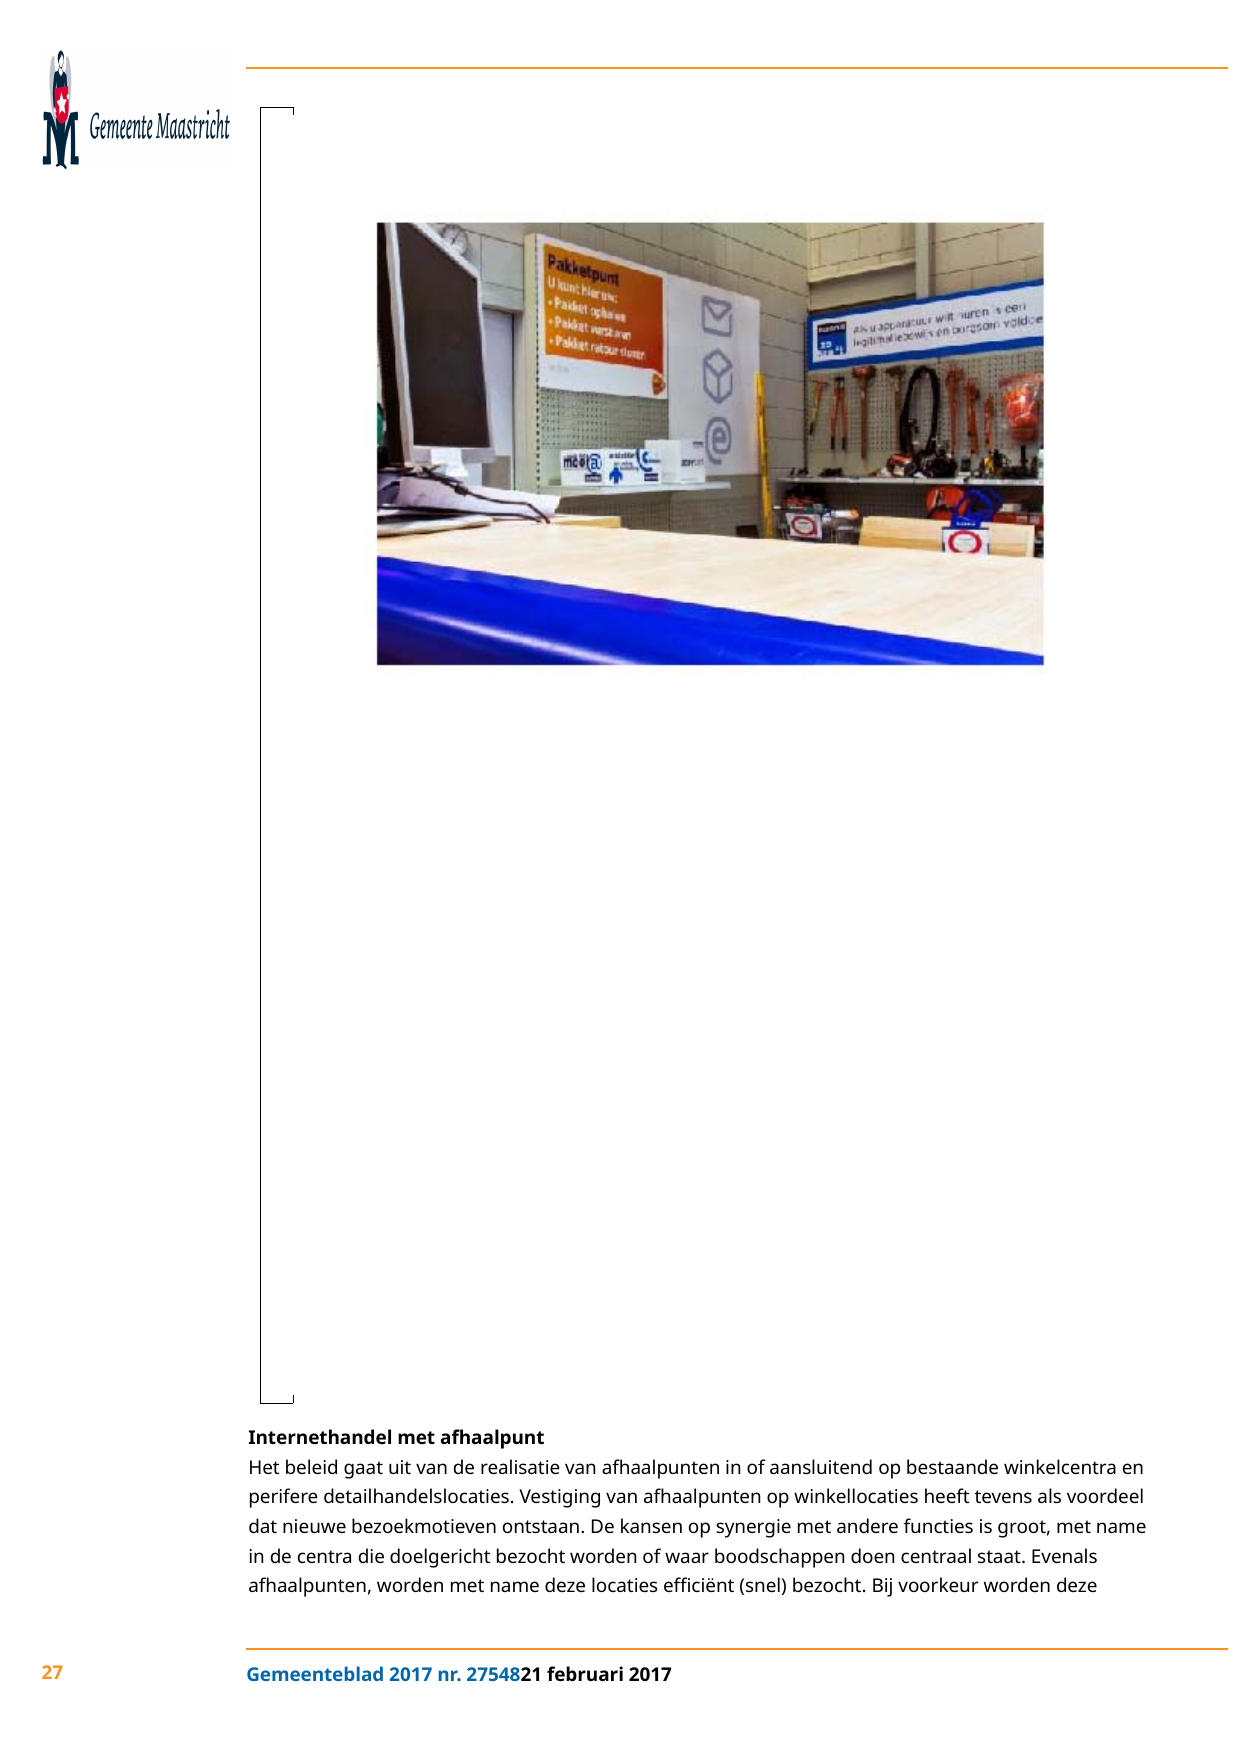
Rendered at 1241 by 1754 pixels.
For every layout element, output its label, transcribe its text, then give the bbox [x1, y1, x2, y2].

picture [268, 115, 1173, 1395]
picture [41, 47, 231, 172]
text Internethandel met afhaalpunt [248, 1424, 1152, 1450]
text Het beleid gaat uit van de realisatie van afhaalpunten in of aansluitend op bestaande winkelcentra en perifere detailhandelslocaties. Vestiging van afhaalpunten op winkellocaties heeft tevens als voordeel dat nieuwe bezoekmotieven ontstaan. De kansen op synergie met andere functies is groot, met name in de centra die doelgericht bezocht worden of waar boodschappen doen centraal staat. Evenals afhaalpunten, worden met name deze locaties efficiënt (snel) bezocht. Bij voorkeur worden deze [248, 1454, 1152, 1598]
